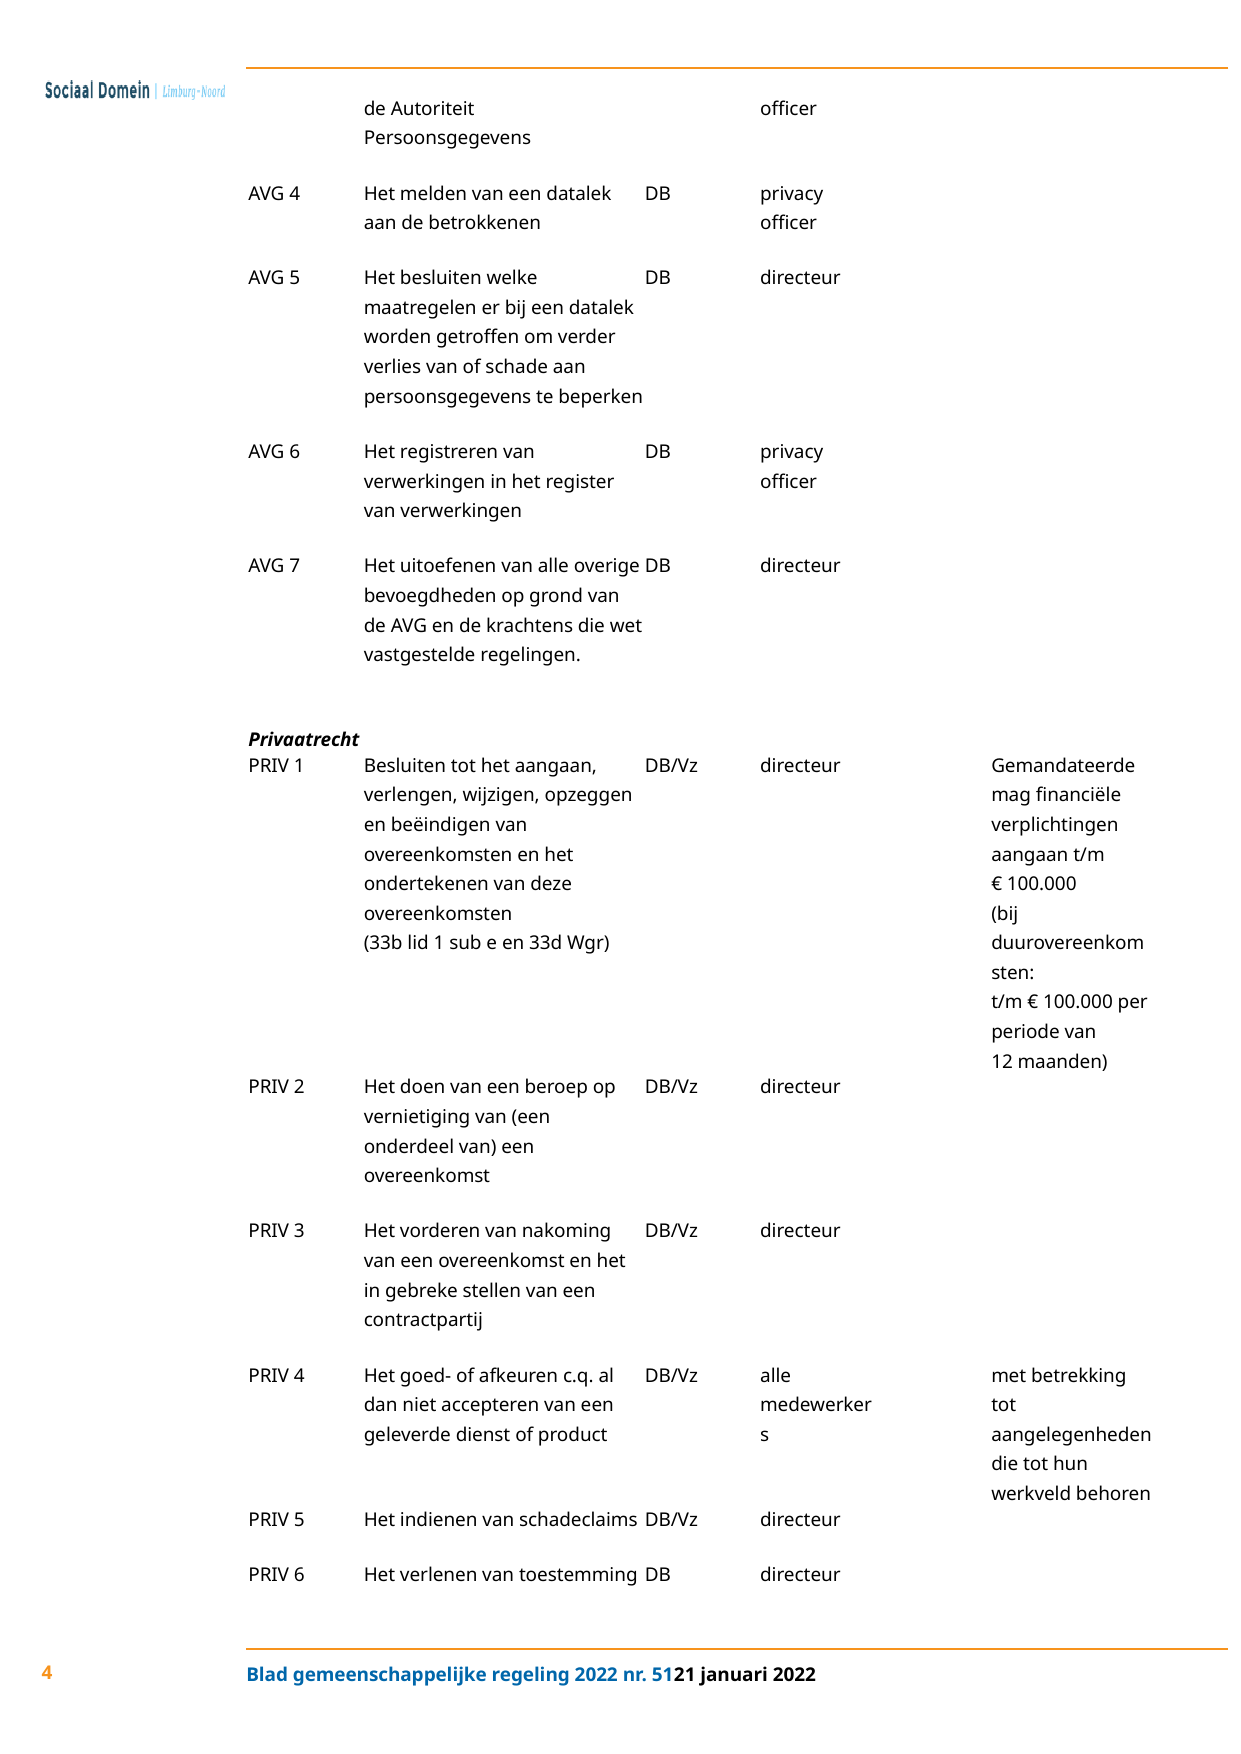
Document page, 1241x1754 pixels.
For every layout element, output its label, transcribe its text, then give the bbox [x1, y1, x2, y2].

table_cell [645, 95, 760, 180]
table_cell [875, 1218, 991, 1362]
table_cell privacy officer [760, 438, 875, 553]
table_cell [991, 1218, 1152, 1362]
table_cell [875, 1561, 991, 1587]
table_cell [991, 1506, 1152, 1561]
table_cell PRIV 2 [248, 1074, 363, 1218]
table_cell [991, 1074, 1152, 1218]
table_cell DB [645, 553, 760, 726]
table_cell Het registreren van verwerkingen in het register van verwerkingen [364, 438, 644, 553]
table_cell PRIV 5 [248, 1506, 363, 1561]
table_cell DB [645, 180, 760, 264]
table_cell Het melden van een datalek aan de betrokkenen [364, 180, 644, 264]
table_cell [875, 180, 991, 264]
table_cell [875, 1074, 991, 1218]
table_cell DB/Vz [645, 1218, 760, 1362]
table_cell [875, 438, 991, 553]
table_cell directeur [760, 1218, 875, 1362]
table_cell Het besluiten welke maatregelen er bij een datalek worden getroffen om verder verlies van of schade aan persoonsgegevens te beperken [364, 265, 644, 438]
table_cell Het goed- of afkeuren c.q. al dan niet accepteren van een geleverde dienst of product [364, 1362, 644, 1506]
table_cell alle medewerkers [760, 1362, 875, 1506]
table_cell AVG 5 [248, 265, 363, 438]
table_cell Het verlenen van toestemming [364, 1561, 644, 1587]
table_cell [875, 265, 991, 438]
table_cell privacy officer [760, 180, 875, 264]
table_cell directeur [760, 553, 875, 726]
table_cell directeur [760, 265, 875, 438]
table_cell DB [645, 438, 760, 553]
table_cell [875, 95, 991, 180]
table_cell directeur [760, 752, 875, 1074]
table_cell PRIV 4 [248, 1362, 363, 1506]
table_cell Het vorderen van nakoming van een overeenkomst en het in gebreke stellen van een contractpartij [364, 1218, 644, 1362]
table_cell [991, 553, 1152, 726]
table_cell DB [645, 1561, 760, 1587]
table_cell officer [760, 95, 875, 180]
table_cell DB [645, 265, 760, 438]
table_cell [875, 553, 991, 726]
table_cell AVG 4 [248, 180, 363, 264]
table_cell directeur [760, 1074, 875, 1218]
table_cell AVG 6 [248, 438, 363, 553]
table_cell Het uitoefenen van alle overige bevoegdheden op grond van de AVG en de krachtens die wet vastgestelde regelingen. [364, 553, 644, 726]
table_cell [875, 752, 991, 1074]
table_cell [991, 95, 1152, 180]
table_cell [875, 1506, 991, 1561]
table_cell directeur [760, 1561, 875, 1587]
table_cell de Autoriteit Persoonsgegevens [364, 95, 644, 180]
table_cell Gemandateerde mag financiële verplichtingen aangaan t/m € 100.000 (bij duurovereenkomsten: t/m € 100.000 per periode van 12 maanden) [991, 752, 1152, 1074]
table_cell Besluiten tot het aangaan, verlengen, wijzigen, opzeggen en beëindigen van overeenkomsten en het ondertekenen van deze overeenkomsten (33b lid 1 sub e en 33d Wgr) [364, 752, 644, 1074]
table_cell AVG 7 [248, 553, 363, 726]
table_cell Privaatrecht [248, 726, 1152, 752]
table_cell DB/Vz [645, 1074, 760, 1218]
table_cell [875, 1362, 991, 1506]
table_cell [991, 180, 1152, 264]
picture [41, 47, 231, 172]
table_cell [991, 265, 1152, 438]
table_cell DB/Vz [645, 752, 760, 1074]
table_cell [991, 1561, 1152, 1587]
table_cell PRIV 6 [248, 1561, 363, 1587]
table_cell [991, 438, 1152, 553]
table_cell Het doen van een beroep op vernietiging van (een onderdeel van) een overeenkomst [364, 1074, 644, 1218]
table_cell DB/Vz [645, 1362, 760, 1506]
table_cell [248, 95, 363, 180]
table_cell Het indienen van schadeclaims [364, 1506, 644, 1561]
table_cell DB/Vz [645, 1506, 760, 1561]
table_cell met betrekking tot aangelegenheden die tot hun werkveld behoren [991, 1362, 1152, 1506]
table_cell PRIV 1 [248, 752, 363, 1074]
table_cell directeur [760, 1506, 875, 1561]
table_cell PRIV 3 [248, 1218, 363, 1362]
